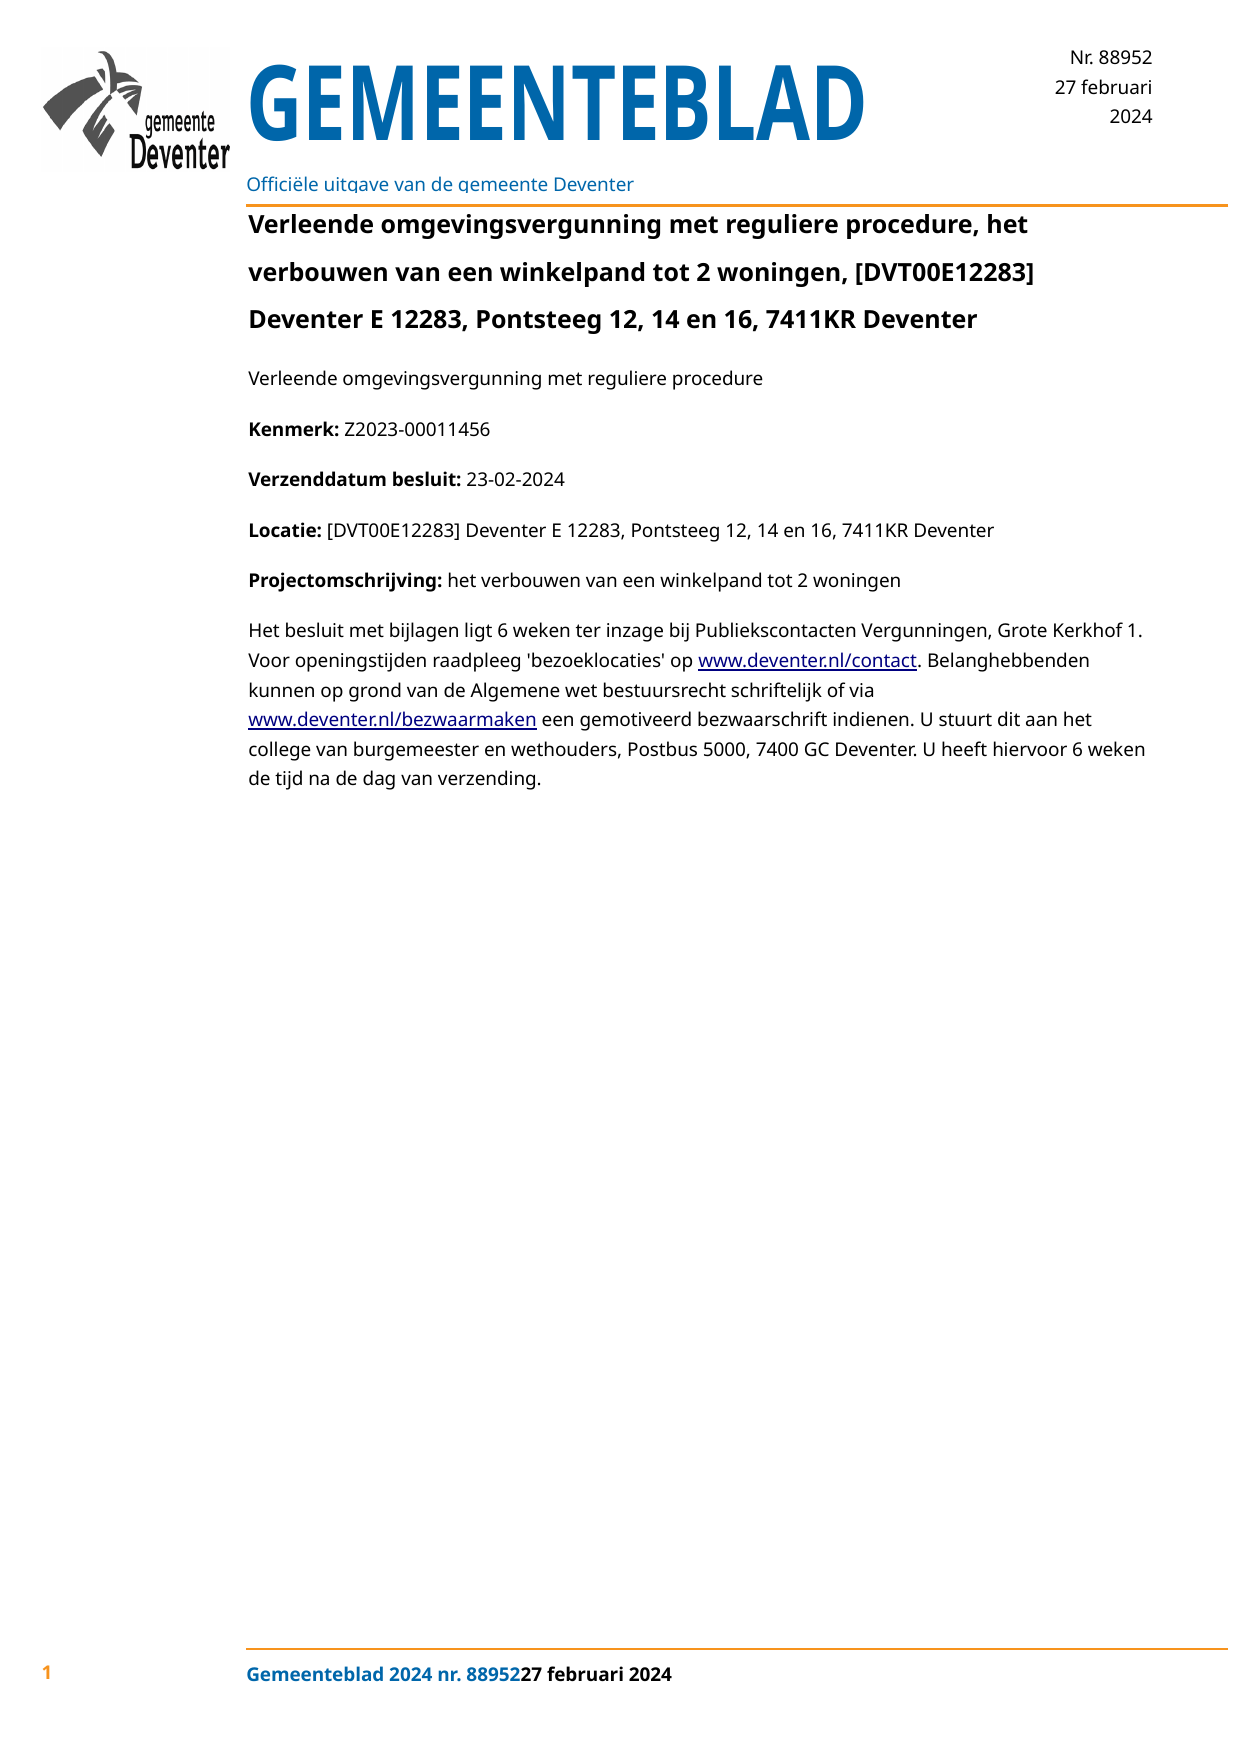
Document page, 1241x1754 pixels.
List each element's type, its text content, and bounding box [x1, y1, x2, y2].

text Het besluit met bijlagen ligt 6 weken ter inzage bij Publiekscontacten Vergunningen, Grote Kerkhof 1. Voor openingstijden raadpleeg 'bezoeklocaties' op www.deventer.nl/contact. Belanghebbenden kunnen op grond van de Algemene wet bestuursrecht schriftelijk of via www.deventer.nl/bezwaarmaken een gemotiveerd bezwaarschrift indienen. U stuurt dit aan het college van burgemeester en wethouders, Postbus 5000, 7400 GC Deventer. U heeft hiervoor 6 weken de tijd na de dag van verzending. [248, 618, 1152, 791]
text Kenmerk: Z2023-00011456 [248, 416, 1152, 442]
text Projectomschrijving: het verbouwen van een winkelpand tot 2 woningen [248, 567, 1152, 593]
text Verleende omgevingsvergunning met reguliere procedure [248, 366, 1152, 391]
text Locatie: [DVT00E12283] Deventer E 12283, Pontsteeg 12, 14 en 16, 7411KR Deventer [248, 517, 1152, 542]
text Verzenddatum besluit: 23-02-2024 [248, 466, 1152, 492]
text Verleende omgevingsvergunning met reguliere procedure, het verbouwen van een winkelpand tot 2 woningen, [DVT00E12283] Deventer E 12283, Pontsteeg 12, 14 en 16, 7411KR Deventer [248, 207, 1152, 336]
picture [41, 47, 231, 172]
